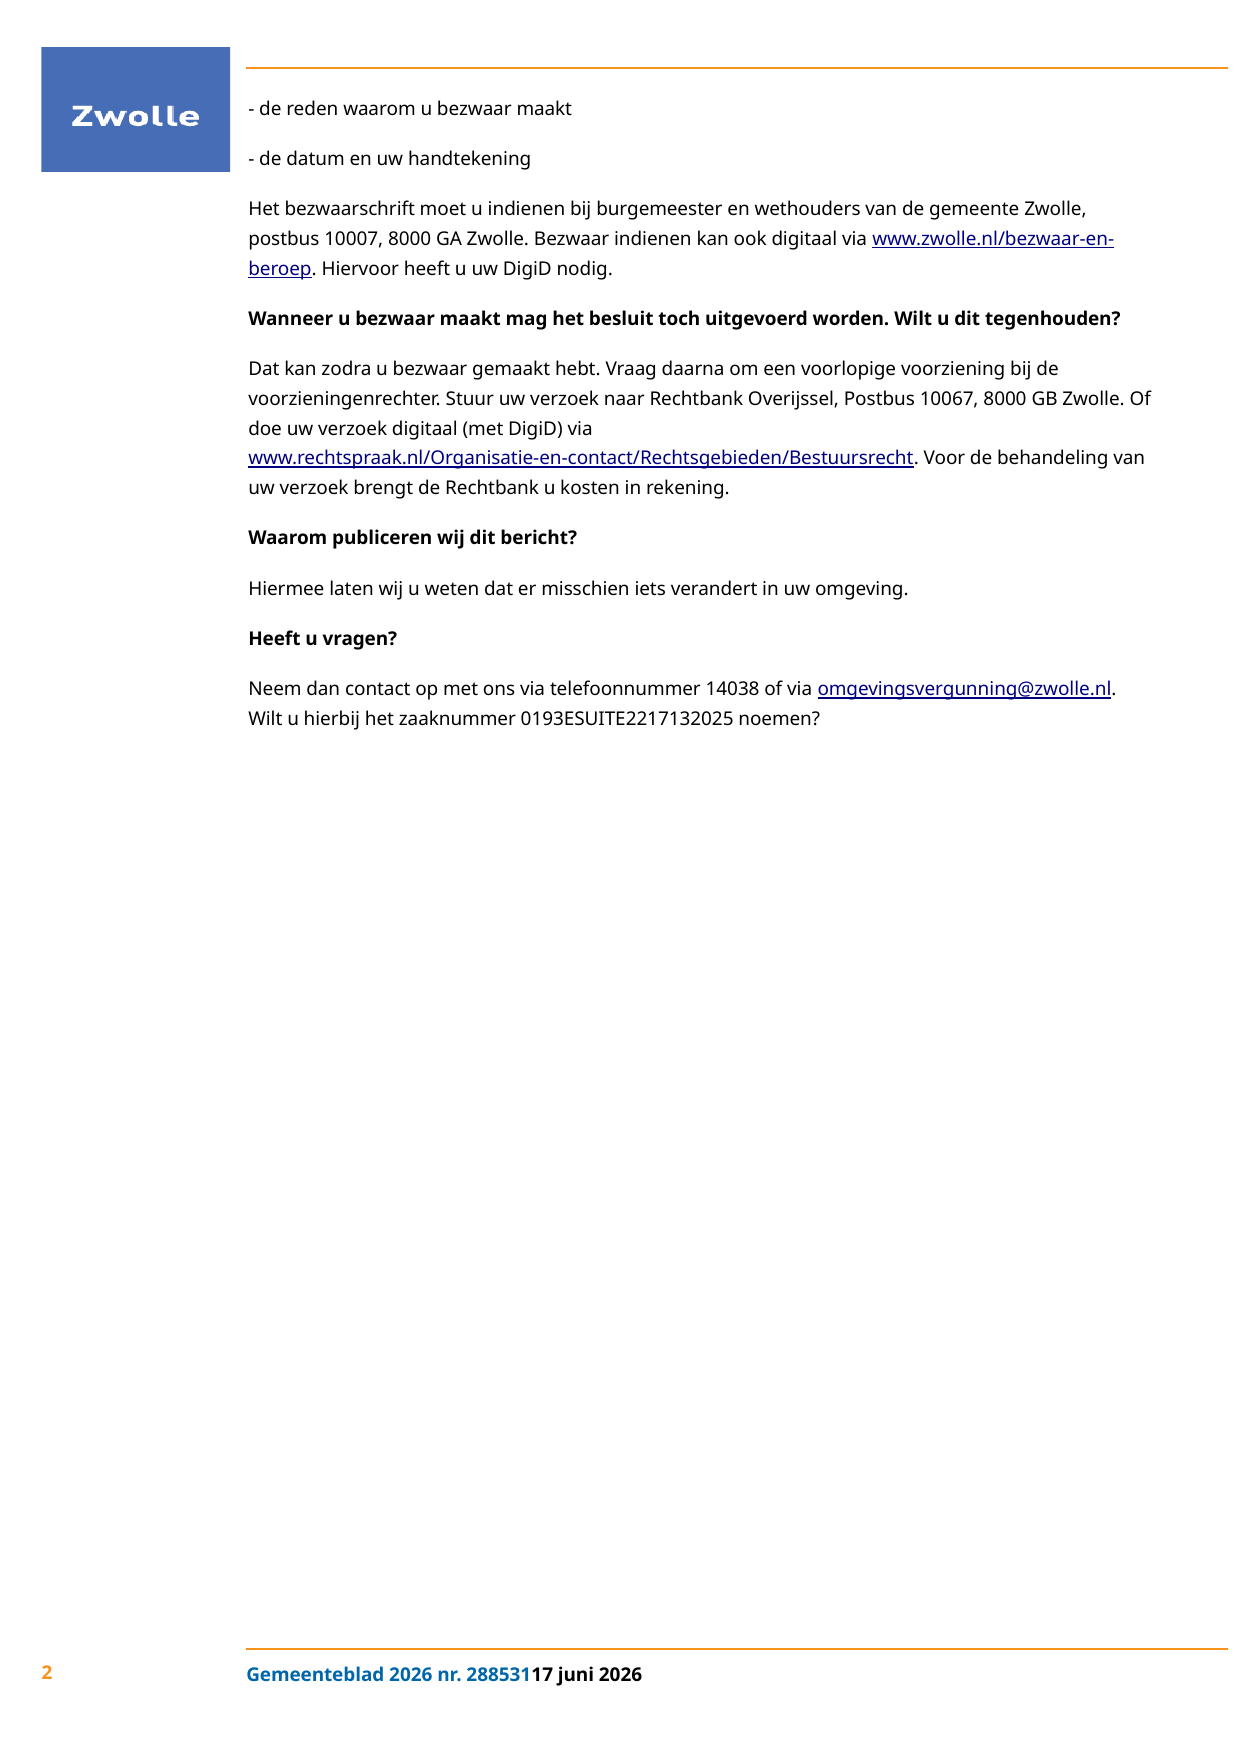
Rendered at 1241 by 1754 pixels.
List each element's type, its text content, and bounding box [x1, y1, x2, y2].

text Hiermee laten wij u weten dat er misschien iets verandert in uw omgeving. [248, 575, 1152, 601]
text Dat kan zodra u bezwaar gemaakt hebt. Vraag daarna om een voorlopige voorziening bij de voorzieningenrechter. Stuur uw verzoek naar Rechtbank Overijssel, Postbus 10067, 8000 GB Zwolle. Of doe uw verzoek digitaal (met DigiD) via www.rechtspraak.nl/Organisatie-en-contact/Rechtsgebieden/Bestuursrecht. Voor de behandeling van uw verzoek brengt de Rechtbank u kosten in rekening. [248, 356, 1152, 500]
text Het bezwaarschrift moet u indienen bij burgemeester en wethouders van de gemeente Zwolle, postbus 10007, 8000 GA Zwolle. Bezwaar indienen kan ook digitaal via www.zwolle.nl/bezwaar-en-beroep. Hiervoor heeft u uw DigiD nodig. [248, 196, 1152, 281]
text - de reden waarom u bezwaar maakt [248, 95, 1152, 121]
text Wanneer u bezwaar maakt mag het besluit toch uitgevoerd worden. Wilt u dit tegenhouden? [248, 305, 1152, 331]
text Neem dan contact op met ons via telefoonnummer 14038 of via omgevingsvergunning@zwolle.nl. Wilt u hierbij het zaaknummer 0193ESUITE2217132025 noemen? [248, 676, 1152, 731]
text - de datum en uw handtekening [248, 145, 1152, 171]
picture [41, 47, 231, 172]
text Waarom publiceren wij dit bericht? [248, 524, 1152, 550]
text Heeft u vragen? [248, 625, 1152, 651]
